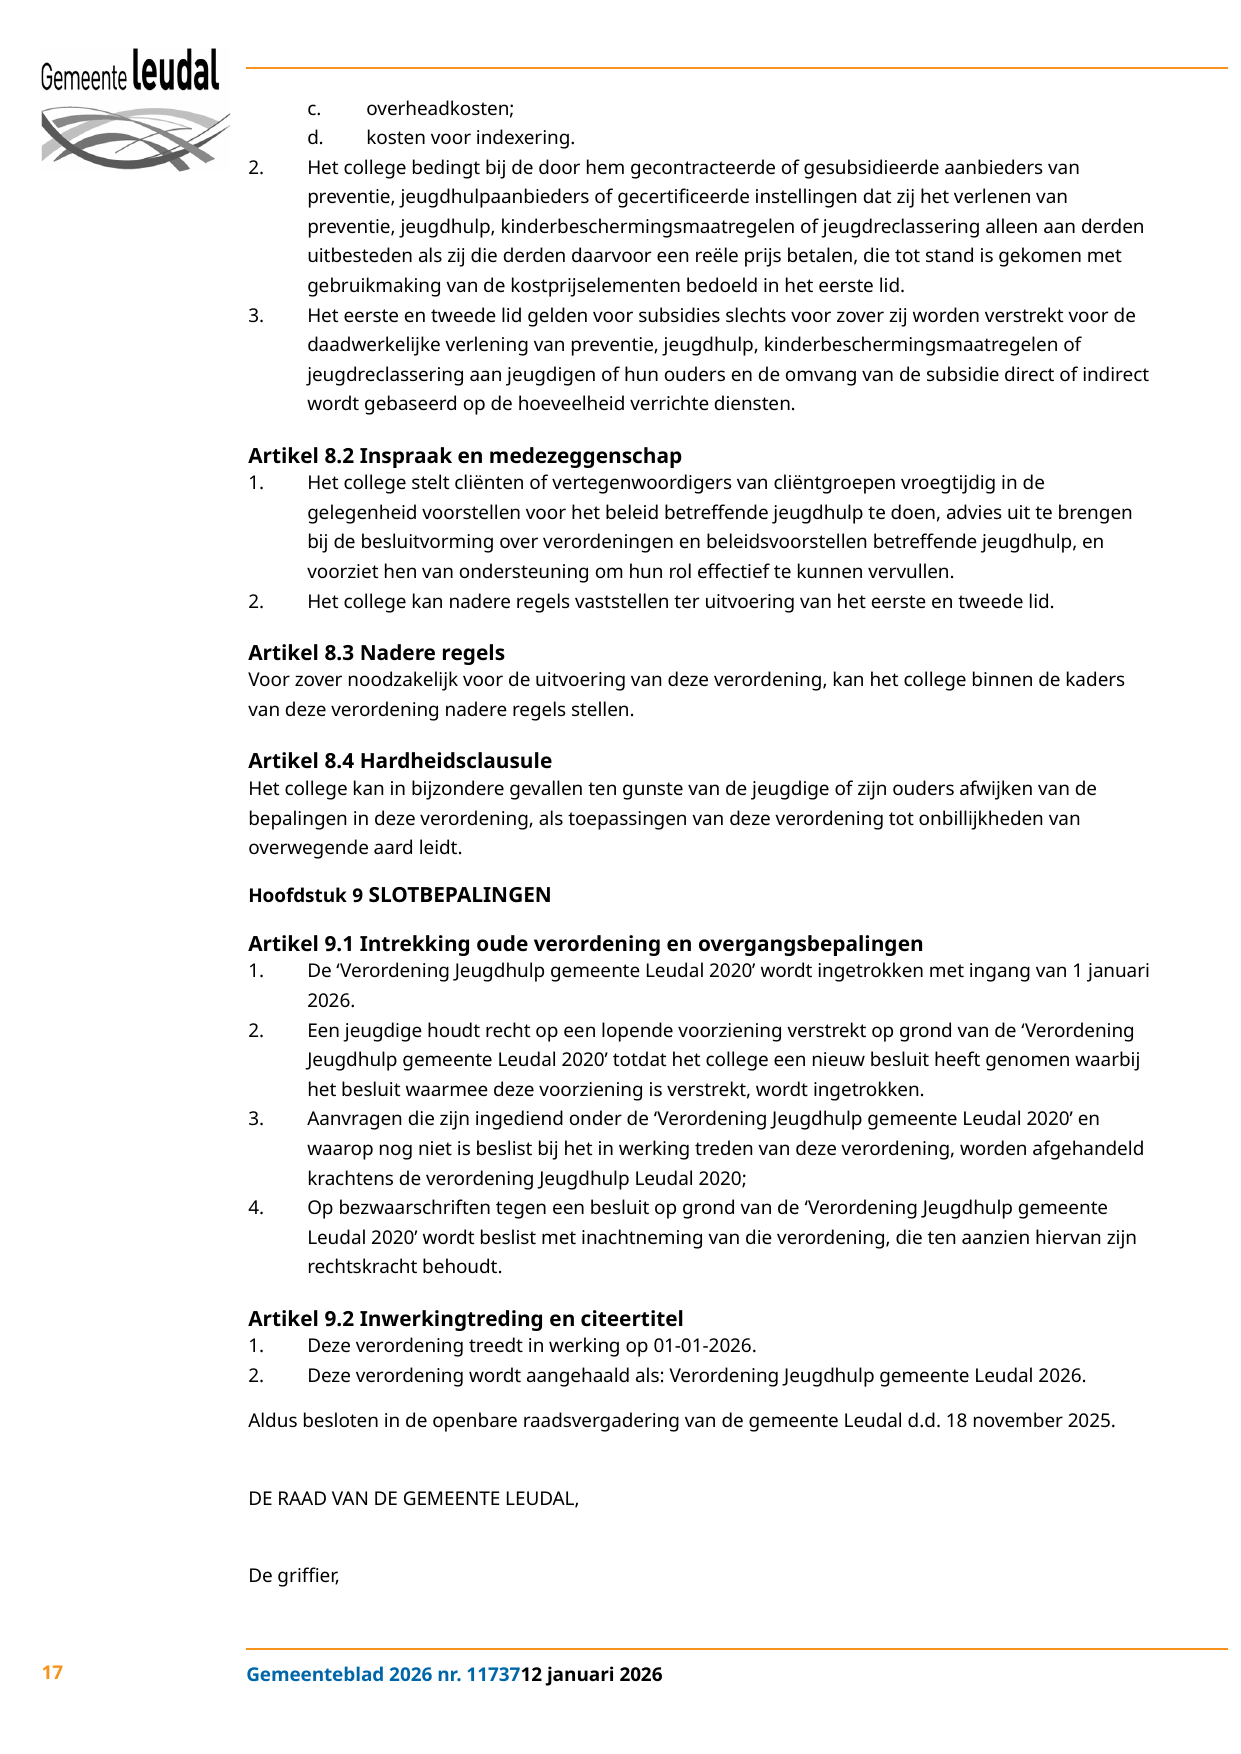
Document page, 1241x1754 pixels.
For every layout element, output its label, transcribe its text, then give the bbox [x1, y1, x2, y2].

text Artikel 8.2 Inspraak en medezeggenschap [248, 441, 1152, 469]
list De ‘Verordening Jeugdhulp gemeente Leudal 2020’ wordt ingetrokken met ingang van 1 januari 2026. [248, 958, 1152, 1013]
text Hoofdstuk 9 SLOTBEPALINGEN [248, 880, 1152, 908]
list Deze verordening wordt aangehaald als: Verordening Jeugdhulp gemeente Leudal 2026. [248, 1362, 1152, 1388]
list Het college bedingt bij de door hem gecontracteerde of gesubsidieerde aanbieders van preventie, jeugdhulpaanbieders of gecertificeerde instellingen dat zij het verlenen van preventie, jeugdhulp, kinderbeschermingsmaatregelen of jeugdreclassering alleen aan derden uitbesteden als zij die derden daarvoor een reële prijs betalen, die tot stand is gekomen met gebruikmaking van de kostprijselementen bedoeld in het eerste lid. [248, 154, 1152, 298]
list Op bezwaarschriften tegen een besluit op grond van de ‘Verordening Jeugdhulp gemeente Leudal 2020’ wordt beslist met inachtneming van die verordening, die ten aanzien hiervan zijn rechtskracht behoudt. [248, 1194, 1152, 1279]
picture [41, 47, 231, 172]
list Het college stelt cliënten of vertegenwoordigers van cliëntgroepen vroegtijdig in de gelegenheid voorstellen voor het beleid betreffende jeugdhulp te doen, advies uit te brengen bij de besluitvorming over verordeningen en beleidsvoorstellen betreffende jeugdhulp, en voorziet hen van ondersteuning om hun rol effectief te kunnen vervullen. [248, 469, 1152, 584]
list Deze verordening treedt in werking op 01-01-2026. [248, 1332, 1152, 1358]
text Het college kan in bijzondere gevallen ten gunste van de jeugdige of zijn ouders afwijken van de bepalingen in deze verordening, als toepassingen van deze verordening tot onbillijkheden van overwegende aard leidt. [248, 775, 1152, 860]
text Voor zover noodzakelijk voor de uitvoering van deze verordening, kan het college binnen de kaders van deze verordening nadere regels stellen. [248, 667, 1152, 722]
list Aanvragen die zijn ingediend onder de ‘Verordening Jeugdhulp gemeente Leudal 2020’ en waarop nog niet is beslist bij het in werking treden van deze verordening, worden afgehandeld krachtens de verordening Jeugdhulp Leudal 2020; [248, 1106, 1152, 1190]
list overheadkosten; [307, 95, 1152, 121]
list kosten voor indexering. [307, 124, 1152, 150]
text Artikel 9.2 Inwerkingtreding en citeertitel [248, 1304, 1152, 1332]
list Het eerste en tweede lid gelden voor subsidies slechts voor zover zij worden verstrekt voor de daadwerkelijke verlening van preventie, jeugdhulp, kinderbeschermingsmaatregelen of jeugdreclassering aan jeugdigen of hun ouders en de omvang van de subsidie direct of indirect wordt gebaseerd op de hoeveelheid verrichte diensten. [248, 302, 1152, 416]
text Artikel 9.1 Intrekking oude verordening en overgangsbepalingen [248, 929, 1152, 958]
text Artikel 8.3 Nadere regels [248, 638, 1152, 667]
text DE RAAD VAN DE GEMEENTE LEUDAL, [248, 1485, 1152, 1510]
list Het college kan nadere regels vaststellen ter uitvoering van het eerste en tweede lid. [248, 588, 1152, 613]
text Artikel 8.4 Hardheidsclausule [248, 747, 1152, 775]
list Een jeugdige houdt recht op een lopende voorziening verstrekt op grond van de ‘Verordening Jeugdhulp gemeente Leudal 2020’ totdat het college een nieuw besluit heeft genomen waarbij het besluit waarmee deze voorziening is verstrekt, wordt ingetrokken. [248, 1017, 1152, 1102]
text De griffier, [248, 1562, 1152, 1588]
text Aldus besloten in de openbare raadsvergadering van de gemeente Leudal d.d. 18 november 2025. [248, 1407, 1152, 1433]
